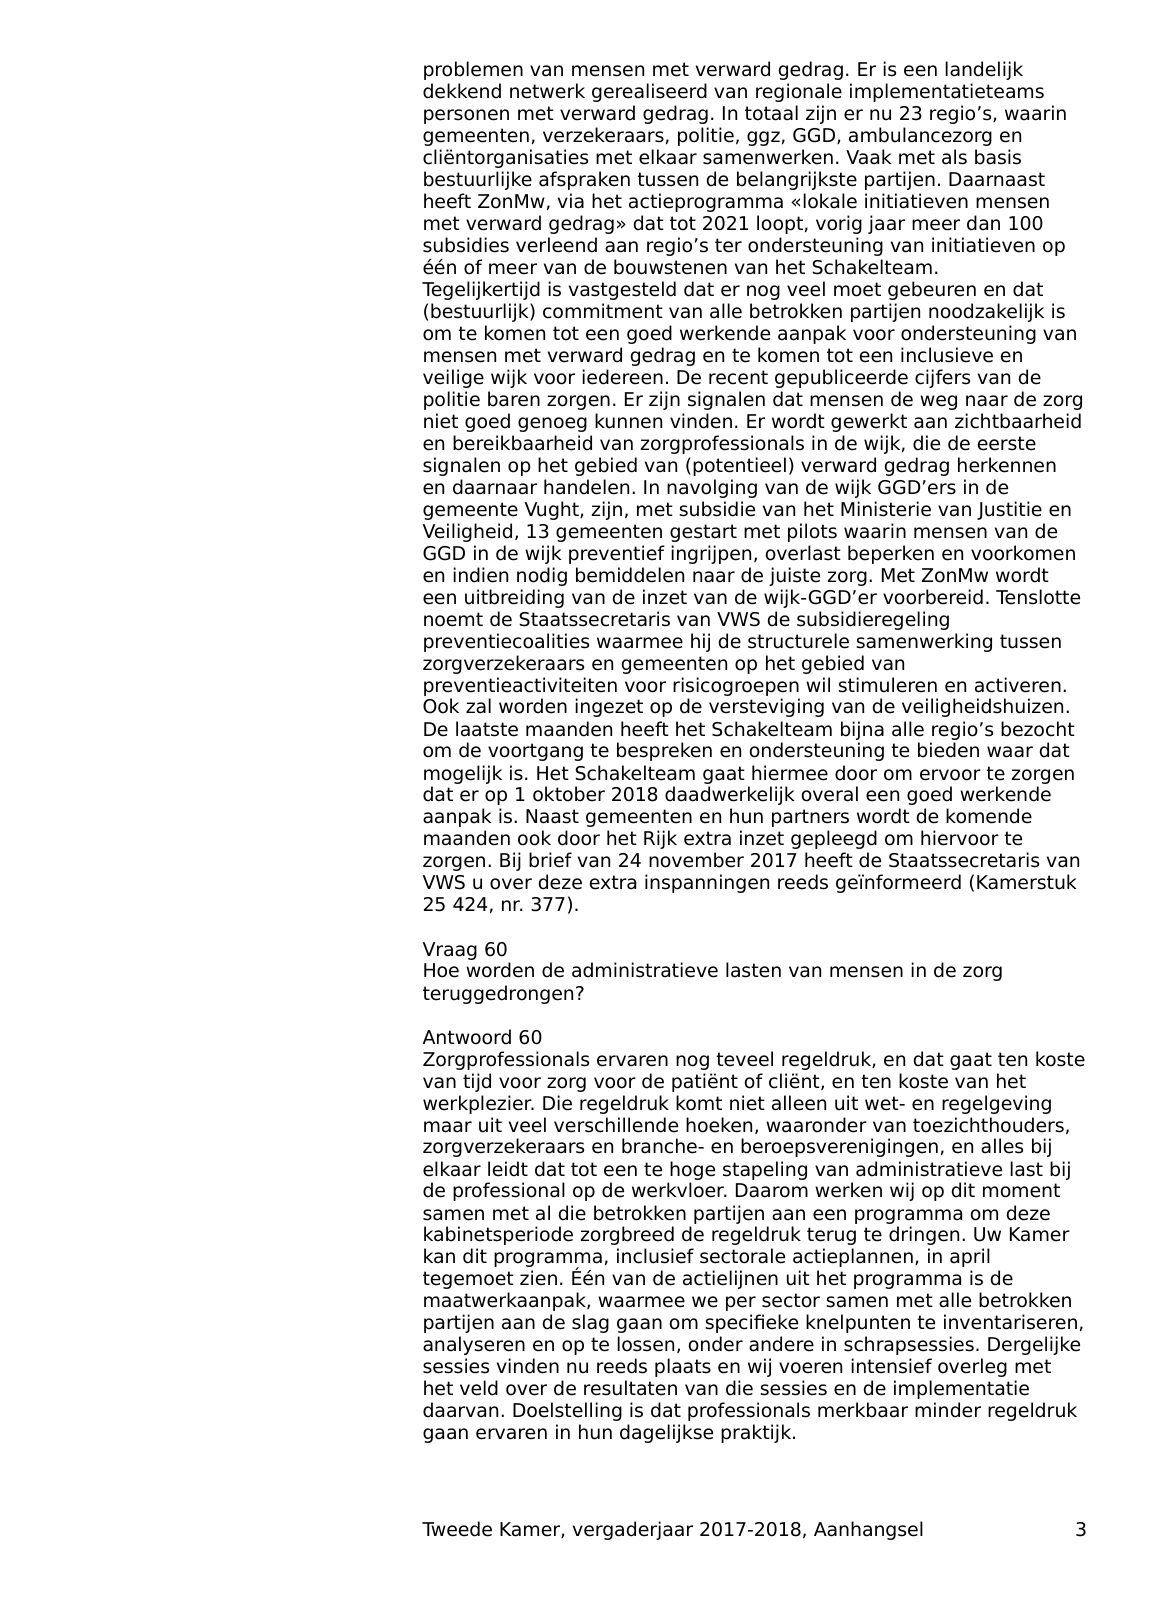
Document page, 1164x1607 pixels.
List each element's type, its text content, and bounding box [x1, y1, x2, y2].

text Vraag 60 [422, 938, 1087, 960]
text Tegelijkertijd is vastgesteld dat er nog veel moet gebeuren en dat (bestuurlijk) commitment van alle betrokken partijen noodzakelijk is om te komen tot een goed werkende aanpak voor ondersteuning van mensen met verward gedrag en te komen tot een inclusieve en veilige wijk voor iedereen. De recent gepubliceerde cijfers van de politie baren zorgen. Er zijn signalen dat mensen de weg naar de zorg niet goed genoeg kunnen vinden. Er wordt gewerkt aan zichtbaarheid en bereikbaarheid van zorgprofessionals in de wijk, die de eerste signalen op het gebied van (potentieel) verward gedrag herkennen en daarnaar handelen. In navolging van de wijk GGD’ers in de gemeente Vught, zijn, met subsidie van het Ministerie van Justitie en Veiligheid, 13 gemeenten gestart met pilots waarin mensen van de GGD in de wijk preventief ingrijpen, overlast beperken en voorkomen en indien nodig bemiddelen naar de juiste zorg. Met ZonMw wordt een uitbreiding van de inzet van de wijk-GGD’er voorbereid. Tenslotte noemt de Staatssecretaris van VWS de subsidieregeling preventiecoalities waarmee hij de structurele samenwerking tussen zorgverzekeraars en gemeenten op het gebied van preventieactiviteiten voor risicogroepen wil stimuleren en activeren. Ook zal worden ingezet op de versteviging van de veiligheidshuizen. De laatste maanden heeft het Schakelteam bijna alle regio’s bezocht om de voortgang te bespreken en ondersteuning te bieden waar dat mogelijk is. Het Schakelteam gaat hiermee door om ervoor te zorgen dat er op 1 oktober 2018 daadwerkelijk overal een goed werkende aanpak is. Naast gemeenten en hun partners wordt de komende maanden ook door het Rijk extra inzet gepleegd om hiervoor te zorgen. Bij brief van 24 november 2017 heeft de Staatssecretaris van VWS u over deze extra inspanningen reeds geïnformeerd (Kamerstuk 25 424, nr. 377). [422, 279, 1087, 916]
text Hoe worden de administratieve lasten van mensen in de zorg teruggedrongen? [422, 960, 1087, 1004]
text Antwoord 60 [422, 1027, 1087, 1048]
text problemen van mensen met verward gedrag. Er is een landelijk dekkend netwerk gerealiseerd van regionale implementatieteams personen met verward gedrag. In totaal zijn er nu 23 regio’s, waarin gemeenten, verzekeraars, politie, ggz, GGD, ambulancezorg en cliëntorganisaties met elkaar samenwerken. Vaak met als basis bestuurlijke afspraken tussen de belangrijkste partijen. Daarnaast heeft ZonMw, via het actieprogramma «lokale initiatieven mensen met verward gedrag» dat tot 2021 loopt, vorig jaar meer dan 100 subsidies verleend aan regio’s ter ondersteuning van initiatieven op één of meer van de bouwstenen van het Schakelteam. [422, 59, 1087, 279]
text Zorgprofessionals ervaren nog teveel regeldruk, en dat gaat ten koste van tijd voor zorg voor de patiënt of cliënt, en ten koste van het werkplezier. Die regeldruk komt niet alleen uit wet- en regelgeving maar uit veel verschillende hoeken, waaronder van toezichthouders, zorgverzekeraars en branche- en beroepsverenigingen, en alles bij elkaar leidt dat tot een te hoge stapeling van administratieve last bij de professional op de werkvloer. Daarom werken wij op dit moment samen met al die betrokken partijen aan een programma om deze kabinetsperiode zorgbreed de regeldruk terug te dringen. Uw Kamer kan dit programma, inclusief sectorale actieplannen, in april tegemoet zien. Één van de actielijnen uit het programma is de maatwerkaanpak, waarmee we per sector samen met alle betrokken partijen aan de slag gaan om specifieke knelpunten te inventariseren, analyseren en op te lossen, onder andere in schrapsessies. Dergelijke sessies vinden nu reeds plaats en wij voeren intensief overleg met het veld over de resultaten van die sessies en de implementatie daarvan. Doelstelling is dat professionals merkbaar minder regeldruk gaan ervaren in hun dagelijkse praktijk. [422, 1048, 1087, 1444]
